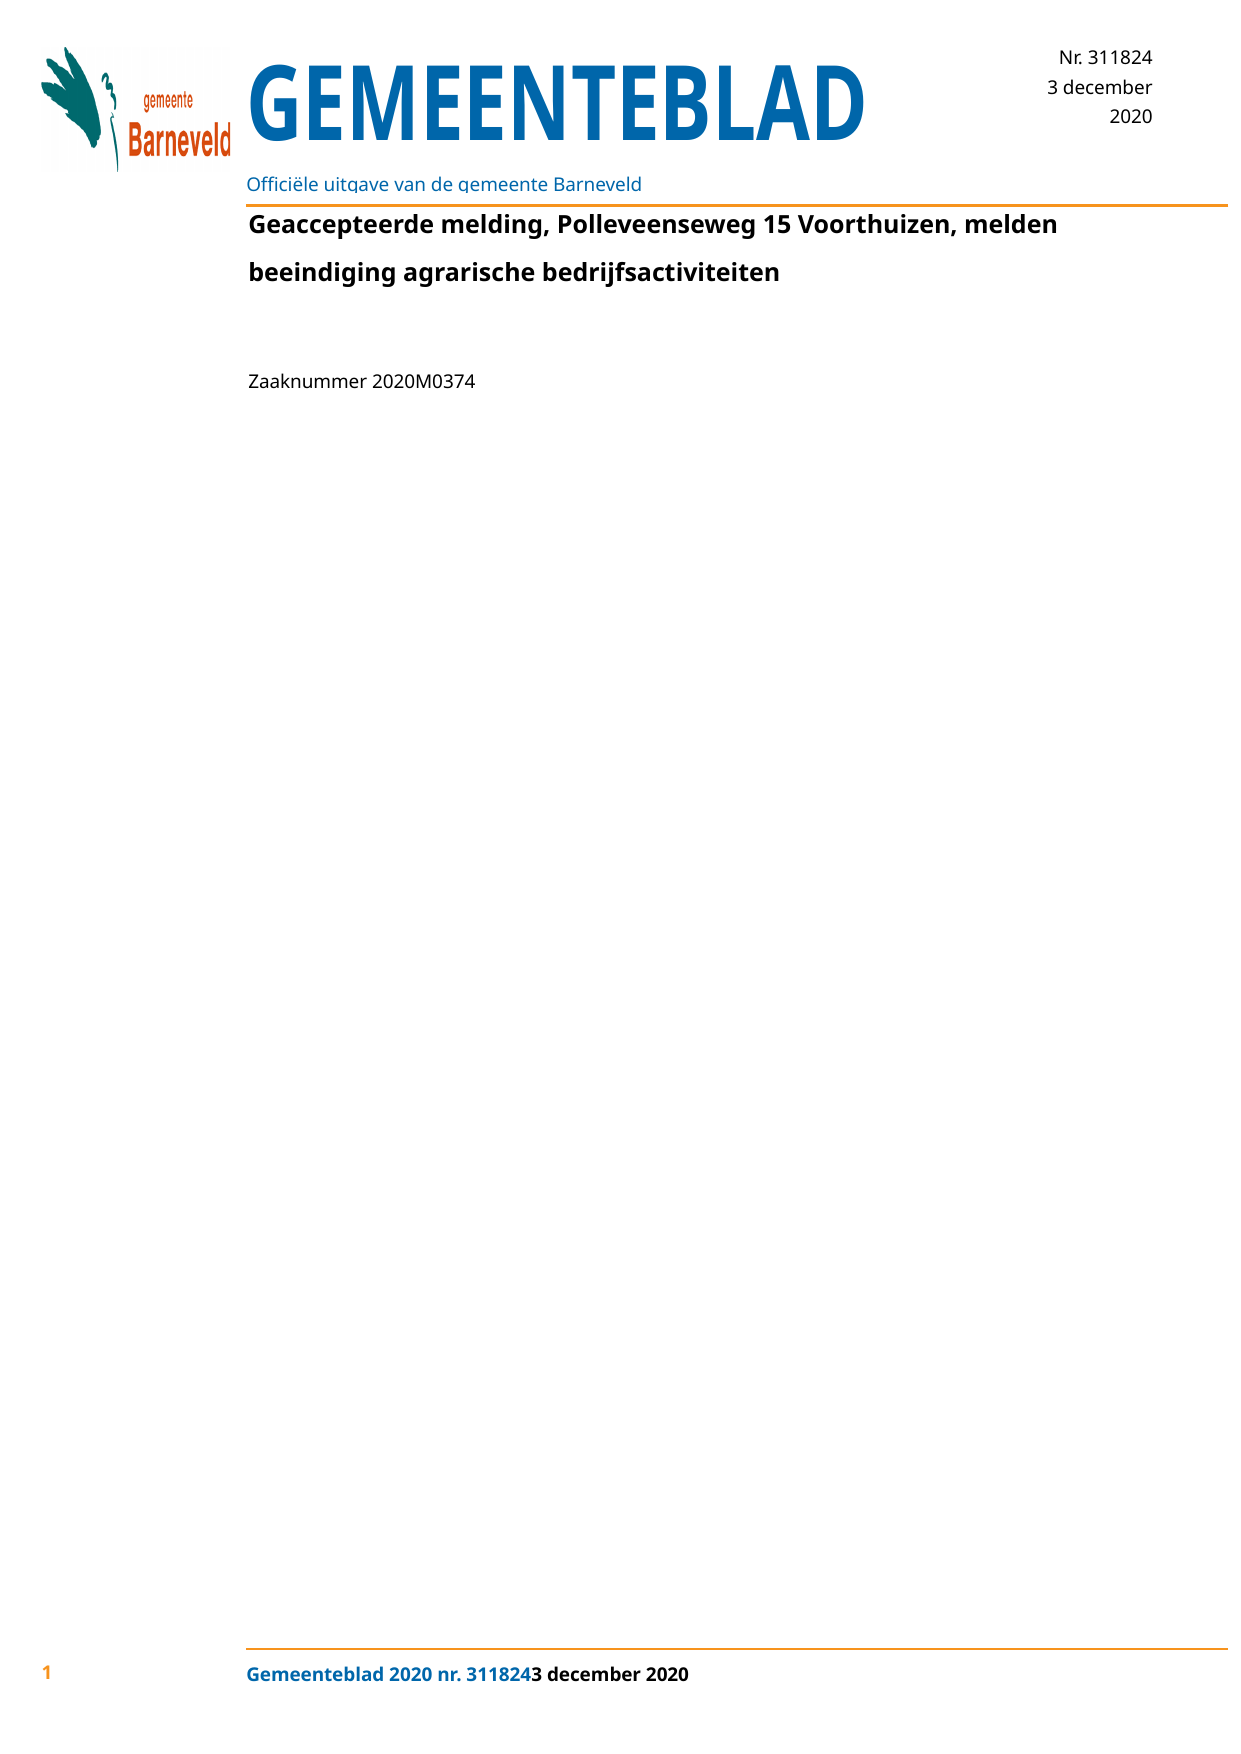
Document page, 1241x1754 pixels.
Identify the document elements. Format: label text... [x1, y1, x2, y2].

text Zaaknummer 2020M0374 [248, 368, 1152, 394]
text Geaccepteerde melding, Polleveenseweg 15 Voorthuizen, melden beeindiging agrarische bedrijfsactiviteiten [248, 207, 1152, 288]
picture [41, 47, 231, 172]
